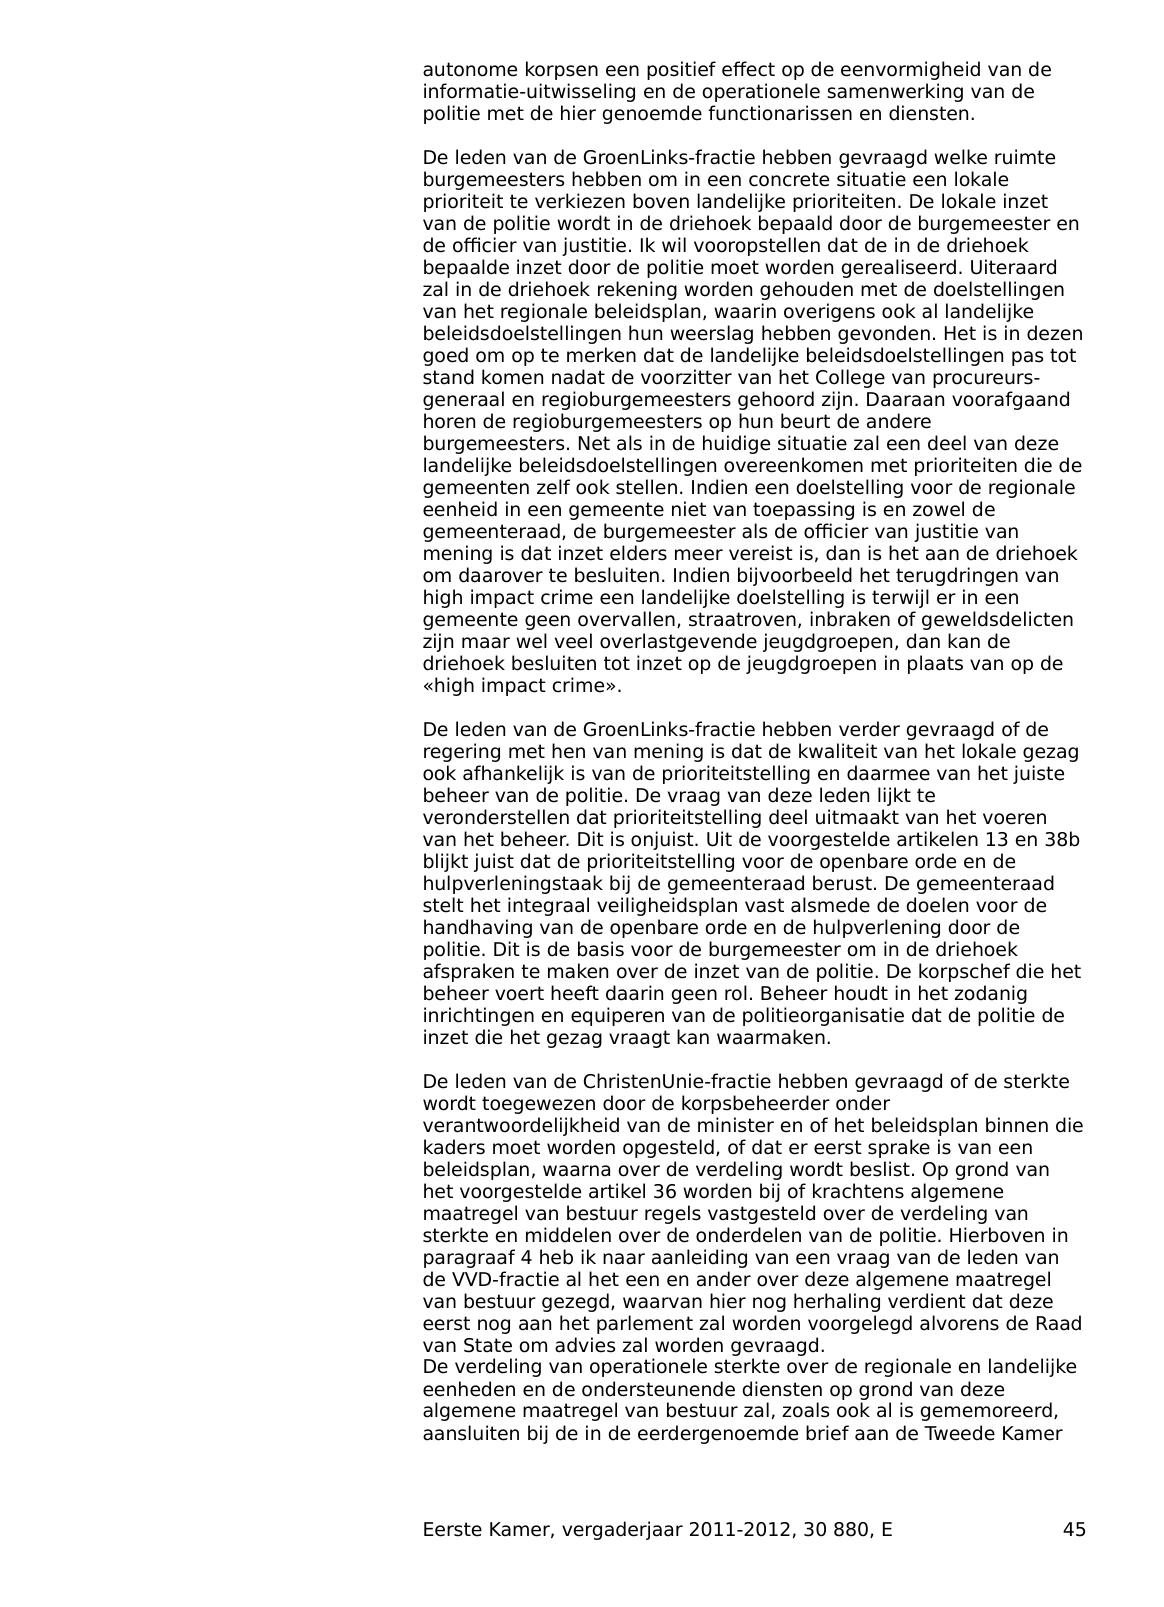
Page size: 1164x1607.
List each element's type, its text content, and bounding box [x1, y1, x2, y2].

text De leden van de GroenLinks-fractie hebben gevraagd welke ruimte burgemeesters hebben om in een concrete situatie een lokale prioriteit te verkiezen boven landelijke prioriteiten. De lokale inzet van de politie wordt in de driehoek bepaald door de burgemeester en de officier van justitie. Ik wil vooropstellen dat de in de driehoek bepaalde inzet door de politie moet worden gerealiseerd. Uiteraard zal in de driehoek rekening worden gehouden met de doelstellingen van het regionale beleidsplan, waarin overigens ook al landelijke beleidsdoelstellingen hun weerslag hebben gevonden. Het is in dezen goed om op te merken dat de landelijke beleidsdoelstellingen pas tot stand komen nadat de voorzitter van het College van procureurs-generaal en regioburgemeesters gehoord zijn. Daaraan voorafgaand horen de regioburgemeesters op hun beurt de andere burgemeesters. Net als in de huidige situatie zal een deel van deze landelijke beleidsdoelstellingen overeenkomen met prioriteiten die de gemeenten zelf ook stellen. Indien een doelstelling voor de regionale eenheid in een gemeente niet van toepassing is en zowel de gemeenteraad, de burgemeester als de officier van justitie van mening is dat inzet elders meer vereist is, dan is het aan de driehoek om daarover te besluiten. Indien bijvoorbeeld het terugdringen van high impact crime een landelijke doelstelling is terwijl er in een gemeente geen overvallen, straatroven, inbraken of geweldsdelicten zijn maar wel veel overlastgevende jeugdgroepen, dan kan de driehoek besluiten tot inzet op de jeugdgroepen in plaats van op de «high impact crime». [422, 147, 1087, 697]
text De leden van de ChristenUnie-fractie hebben gevraagd of de sterkte wordt toegewezen door de korpsbeheerder onder verantwoordelijkheid van de minister en of het beleidsplan binnen die kaders moet worden opgesteld, of dat er eerst sprake is van een beleidsplan, waarna over de verdeling wordt beslist. Op grond van het voorgestelde artikel 36 worden bij of krachtens algemene maatregel van bestuur regels vastgesteld over de verdeling van sterkte en middelen over de onderdelen van de politie. Hierboven in paragraaf 4 heb ik naar aanleiding van een vraag van de leden van de VVD-fractie al het een en ander over deze algemene maatregel van bestuur gezegd, waarvan hier nog herhaling verdient dat deze eerst nog aan het parlement zal worden voorgelegd alvorens de Raad van State om advies zal worden gevraagd. [422, 1071, 1087, 1356]
text De verdeling van operationele sterkte over de regionale en landelijke eenheden en de ondersteunende diensten op grond van deze algemene maatregel van bestuur zal, zoals ook al is gememoreerd, aansluiten bij de in de eerdergenoemde brief aan de Tweede Kamer [422, 1356, 1087, 1444]
text De leden van de GroenLinks-fractie hebben verder gevraagd of de regering met hen van mening is dat de kwaliteit van het lokale gezag ook afhankelijk is van de prioriteitstelling en daarmee van het juiste beheer van de politie. De vraag van deze leden lijkt te veronderstellen dat prioriteitstelling deel uitmaakt van het voeren van het beheer. Dit is onjuist. Uit de voorgestelde artikelen 13 en 38b blijkt juist dat de prioriteitstelling voor de openbare orde en de hulpverleningstaak bij de gemeenteraad berust. De gemeenteraad stelt het integraal veiligheidsplan vast alsmede de doelen voor de handhaving van de openbare orde en de hulpverlening door de politie. Dit is de basis voor de burgemeester om in de driehoek afspraken te maken over de inzet van de politie. De korpschef die het beheer voert heeft daarin geen rol. Beheer houdt in het zodanig inrichtingen en equiperen van de politieorganisatie dat de politie de inzet die het gezag vraagt kan waarmaken. [422, 719, 1087, 1048]
text autonome korpsen een positief effect op de eenvormigheid van de informatie-uitwisseling en de operationele samenwerking van de politie met de hier genoemde functionarissen en diensten. [422, 59, 1087, 125]
